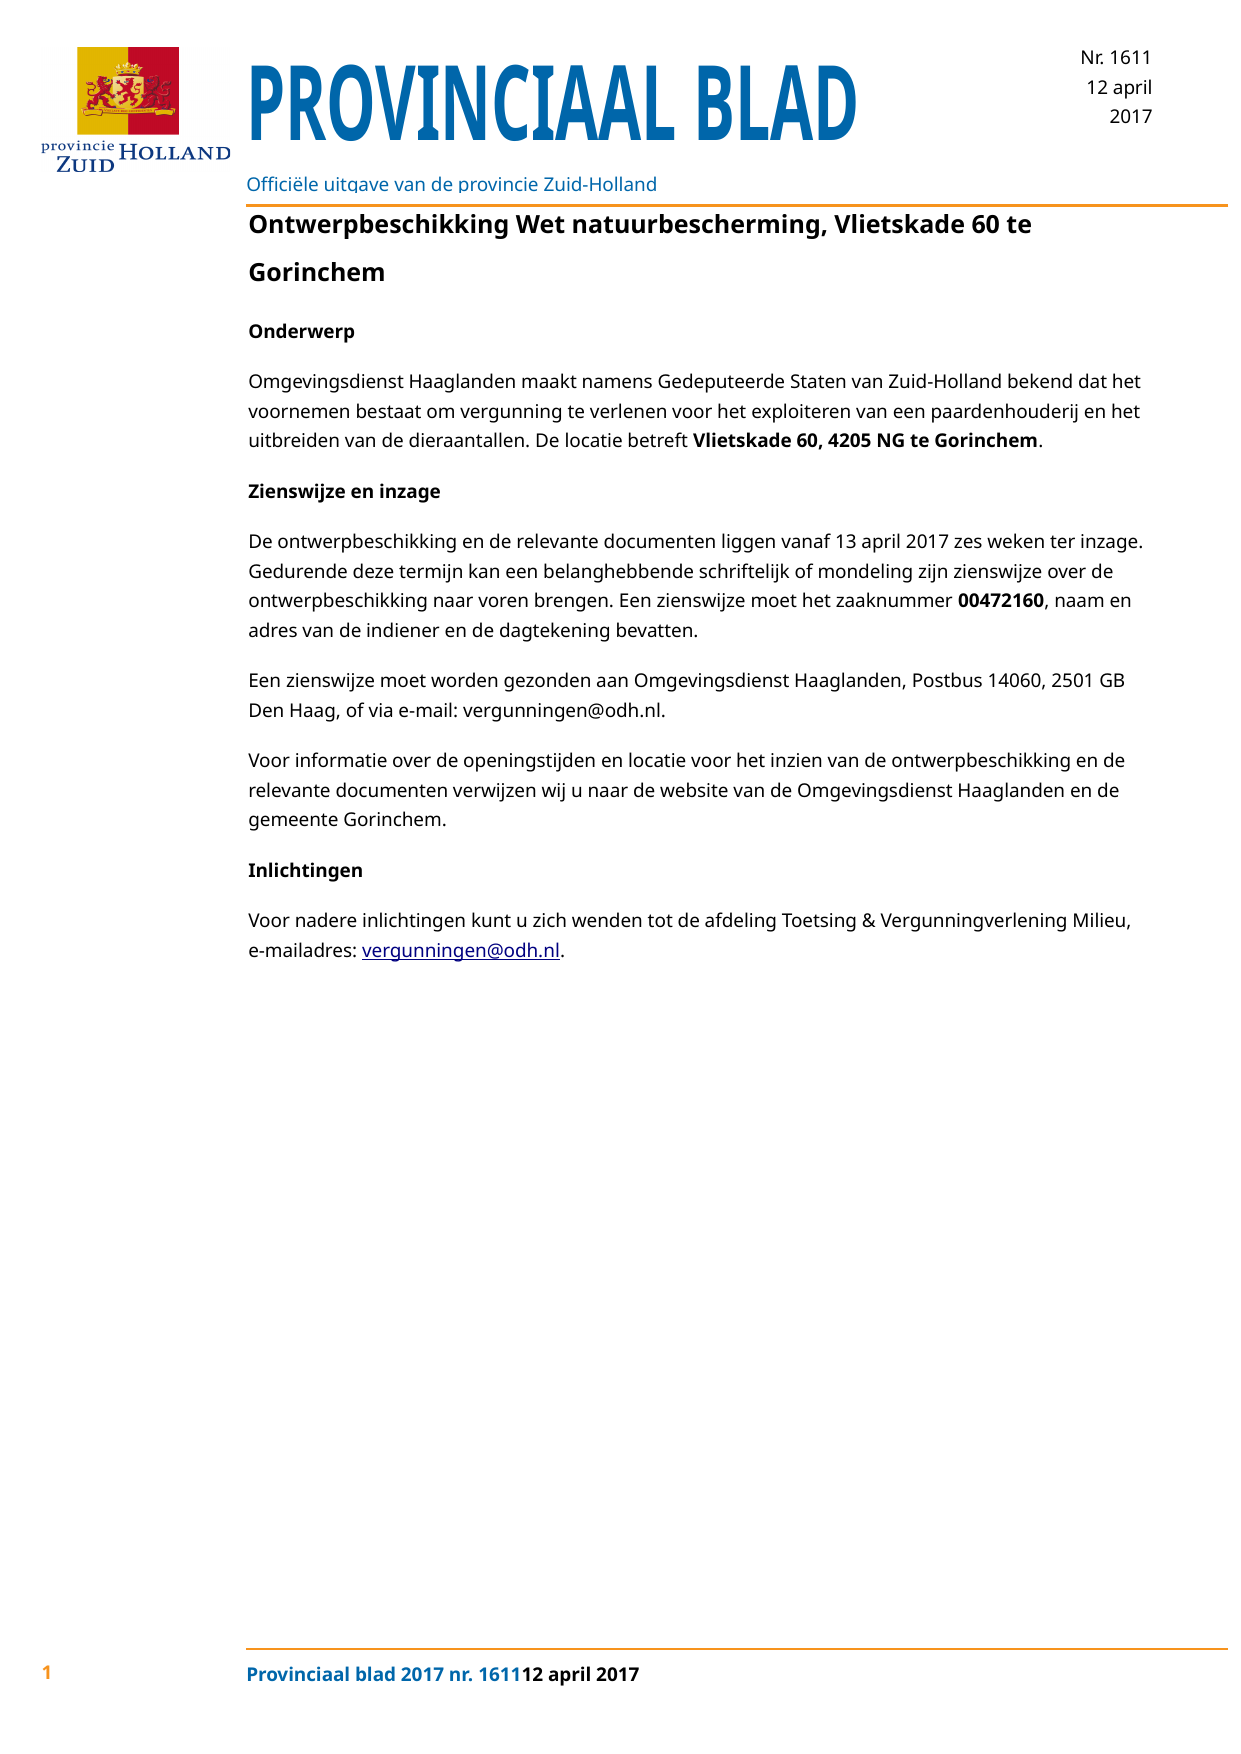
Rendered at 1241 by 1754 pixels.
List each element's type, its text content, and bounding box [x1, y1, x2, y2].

text Omgevingsdienst Haaglanden maakt namens Gedeputeerde Staten van Zuid-Holland bekend dat het voornemen bestaat om vergunning te verlenen voor het exploiteren van een paardenhouderij en het uitbreiden van de dieraantallen. De locatie betreft Vlietskade 60, 4205 NG te Gorinchem. [248, 368, 1152, 453]
text Zienswijze en inzage [248, 478, 1152, 504]
text Voor informatie over de openingstijden en locatie voor het inzien van de ontwerpbeschikking en de relevante documenten verwijzen wij u naar de website van de Omgevingsdienst Haaglanden en de gemeente Gorinchem. [248, 747, 1152, 832]
text Voor nadere inlichtingen kunt u zich wenden tot de afdeling Toetsing & Vergunningverlening Milieu, e-mailadres: vergunningen@odh.nl. [248, 907, 1152, 963]
text Een zienswijze moet worden gezonden aan Omgevingsdienst Haaglanden, Postbus 14060, 2501 GB Den Haag, of via e-mail: vergunningen@odh.nl. [248, 667, 1152, 723]
text Inlichtingen [248, 857, 1152, 883]
text Onderwerp [248, 318, 1152, 344]
text De ontwerpbeschikking en de relevante documenten liggen vanaf 13 april 2017 zes weken ter inzage. Gedurende deze termijn kan een belanghebbende schriftelijk of mondeling zijn zienswijze over de ontwerpbeschikking naar voren brengen. Een zienswijze moet het zaaknummer 00472160, naam en adres van de indiener en de dagtekening bevatten. [248, 528, 1152, 643]
picture [41, 47, 231, 172]
text Ontwerpbeschikking Wet natuurbescherming, Vlietskade 60 te Gorinchem [248, 207, 1152, 288]
